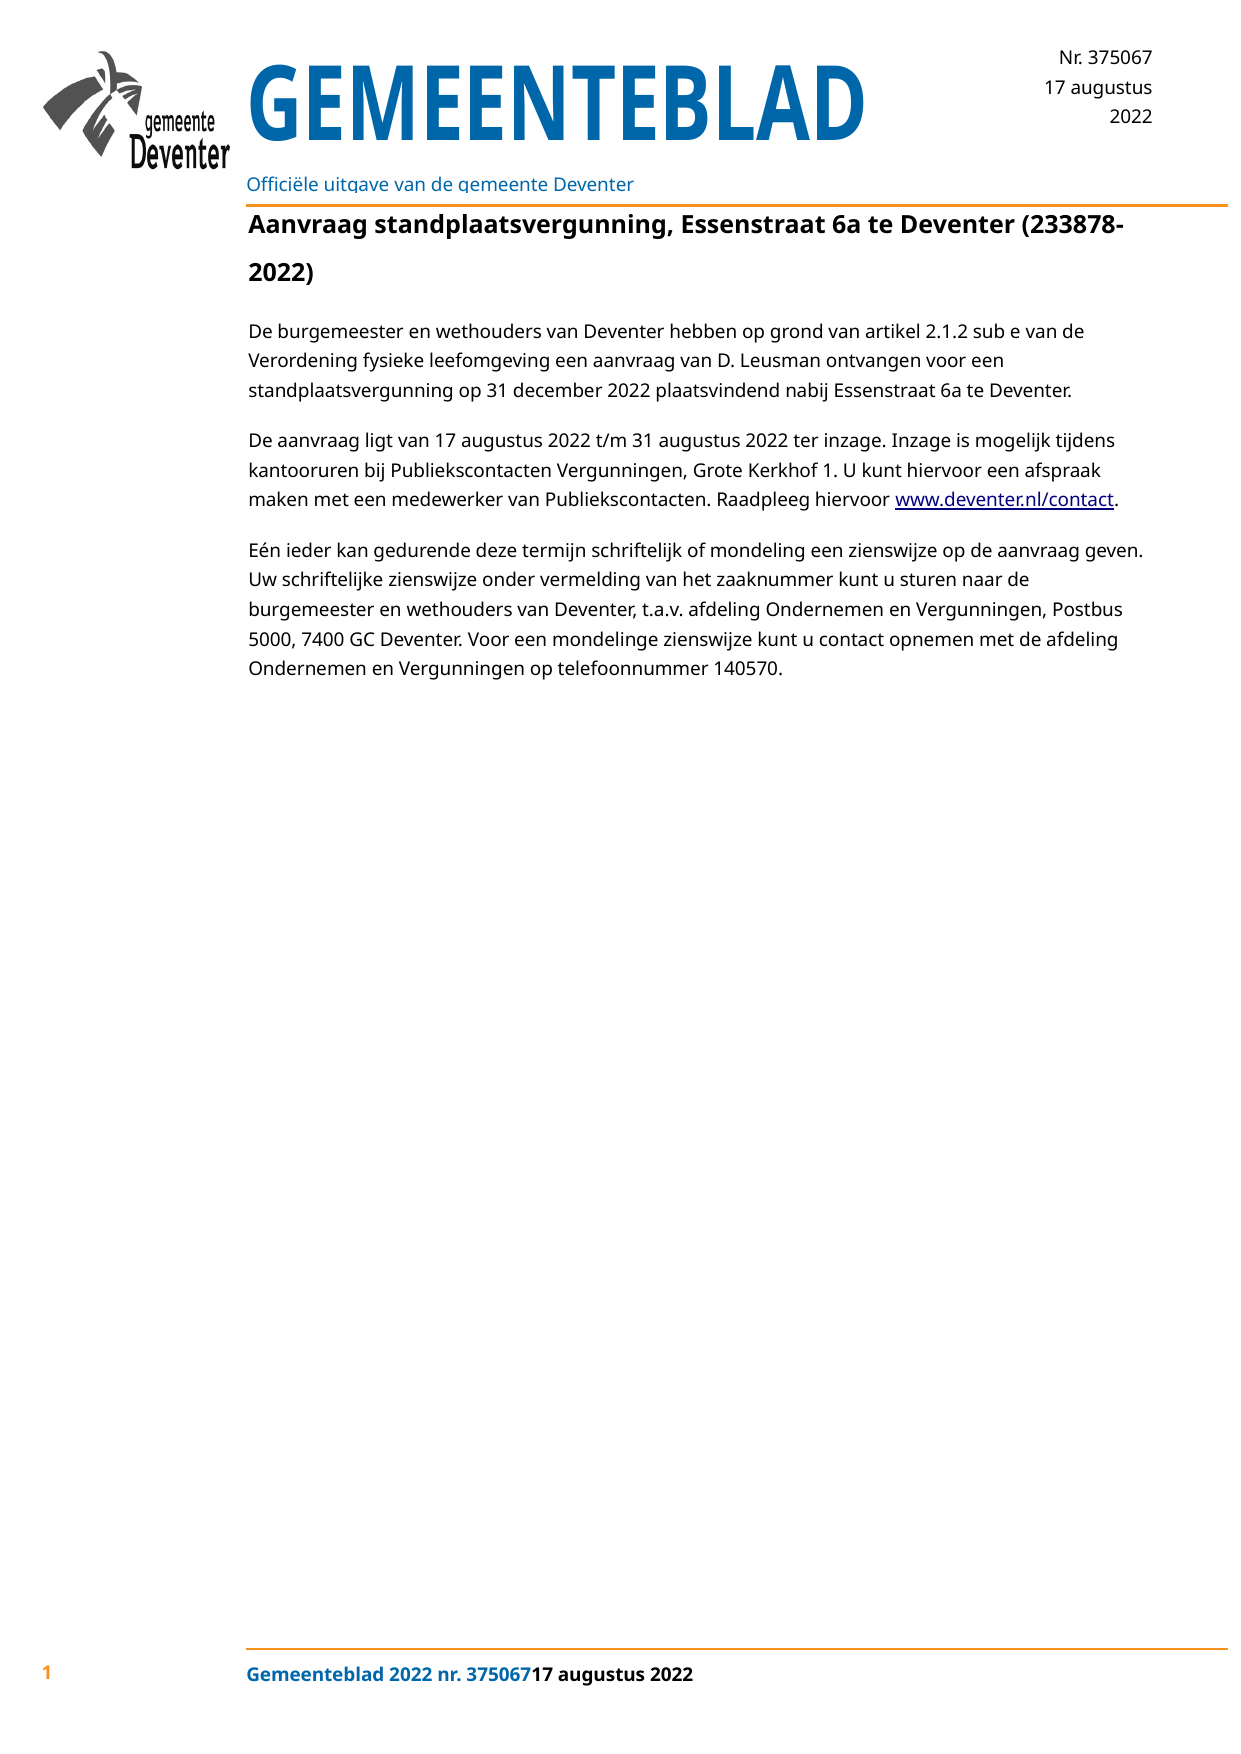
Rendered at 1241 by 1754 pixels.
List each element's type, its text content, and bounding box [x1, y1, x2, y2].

text Aanvraag standplaatsvergunning, Essenstraat 6a te Deventer (233878-2022) [248, 207, 1152, 288]
picture [41, 47, 231, 172]
text Eén ieder kan gedurende deze termijn schriftelijk of mondeling een zienswijze op de aanvraag geven. Uw schriftelijke zienswijze onder vermelding van het zaaknummer kunt u sturen naar de burgemeester en wethouders van Deventer, t.a.v. afdeling Ondernemen en Vergunningen, Postbus 5000, 7400 GC Deventer. Voor een mondelinge zienswijze kunt u contact opnemen met de afdeling Ondernemen en Vergunningen op telefoonnummer 140570. [248, 537, 1152, 681]
text De aanvraag ligt van 17 augustus 2022 t/m 31 augustus 2022 ter inzage. Inzage is mogelijk tijdens kantooruren bij Publiekscontacten Vergunningen, Grote Kerkhof 1. U kunt hiervoor een afspraak maken met een medewerker van Publiekscontacten. Raadpleeg hiervoor www.deventer.nl/contact. [248, 427, 1152, 512]
text De burgemeester en wethouders van Deventer hebben op grond van artikel 2.1.2 sub e van de Verordening fysieke leefomgeving een aanvraag van D. Leusman ontvangen voor een standplaatsvergunning op 31 december 2022 plaatsvindend nabij Essenstraat 6a te Deventer. [248, 318, 1152, 403]
